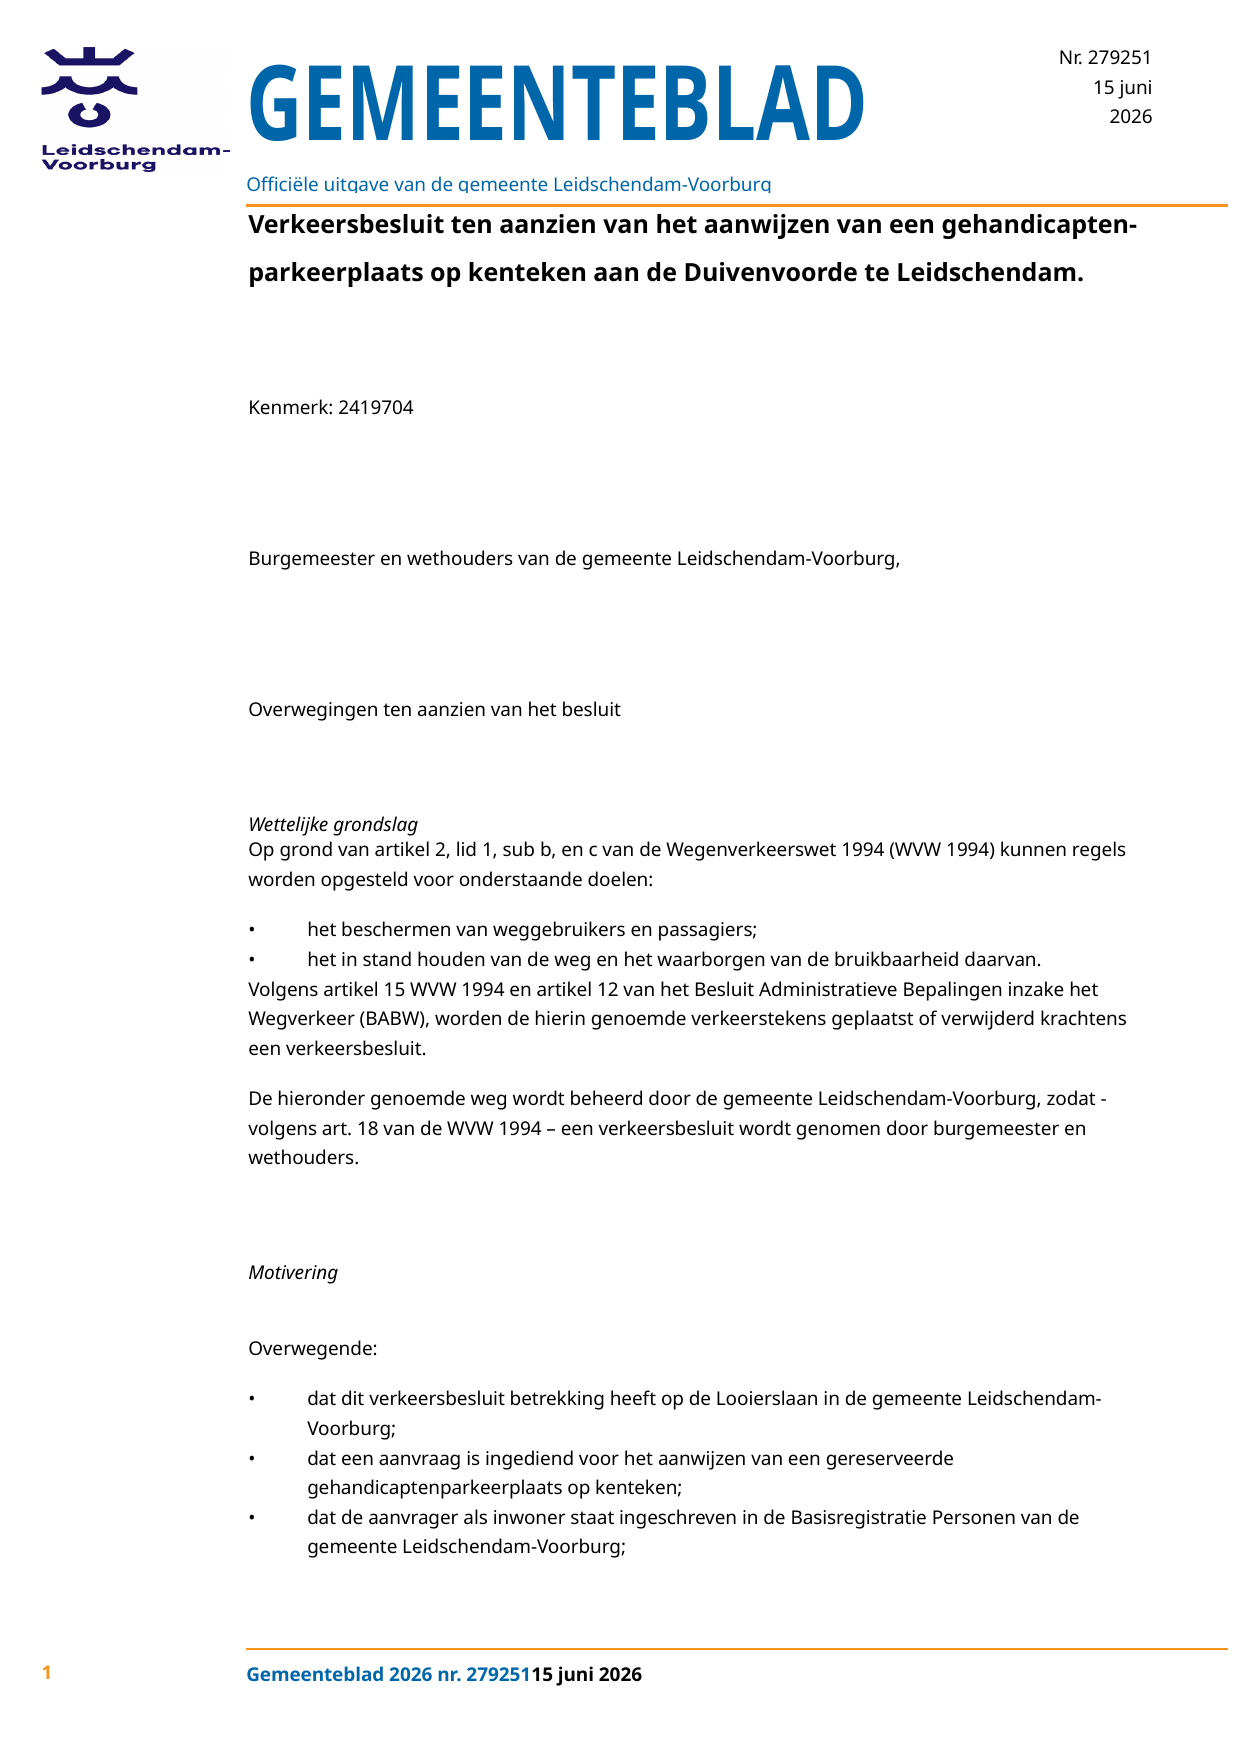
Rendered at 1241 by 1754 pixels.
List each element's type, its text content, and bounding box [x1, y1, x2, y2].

text De hieronder genoemde weg wordt beheerd door de gemeente Leidschendam-Voorburg, zodat - volgens art. 18 van de WVW 1994 – een verkeersbesluit wordt genomen door burgemeester en wethouders. [248, 1085, 1152, 1170]
text Overwegingen ten aanzien van het besluit [248, 697, 1152, 722]
text Verkeersbesluit ten aanzien van het aanwijzen van een gehandicapten-parkeerplaats op kenteken aan de Duivenvoorde te Leidschendam. [248, 207, 1152, 288]
text Volgens artikel 15 WVW 1994 en artikel 12 van het Besluit Administratieve Bepalingen inzake het Wegverkeer (BABW), worden de hierin genoemde verkeerstekens geplaatst of verwijderd krachtens een verkeersbesluit. [248, 976, 1152, 1061]
text Overwegende: [248, 1335, 1152, 1361]
text Op grond van artikel 2, lid 1, sub b, en c van de Wegenverkeerswet 1994 (WVW 1994) kunnen regels worden opgesteld voor onderstaande doelen: [248, 837, 1152, 892]
list het in stand houden van de weg en het waarborgen van de bruikbaarheid daarvan. [248, 946, 1152, 972]
list dat de aanvrager als inwoner staat ingeschreven in de Basisregistratie Personen van de gemeente Leidschendam-Voorburg; [248, 1504, 1152, 1559]
picture [41, 47, 231, 172]
text Kenmerk: 2419704 [248, 394, 1152, 420]
list het beschermen van weggebruikers en passagiers; [248, 917, 1152, 942]
list dat een aanvraag is ingediend voor het aanwijzen van een gereserveerde gehandicaptenparkeerplaats op kenteken; [248, 1445, 1152, 1500]
text Wettelijke grondslag [248, 811, 1152, 837]
list dat dit verkeersbesluit betrekking heeft op de Looierslaan in de gemeente Leidschendam-Voorburg; [248, 1386, 1152, 1441]
text Burgemeester en wethouders van de gemeente Leidschendam-Voorburg, [248, 545, 1152, 571]
text Motivering [248, 1259, 1152, 1285]
